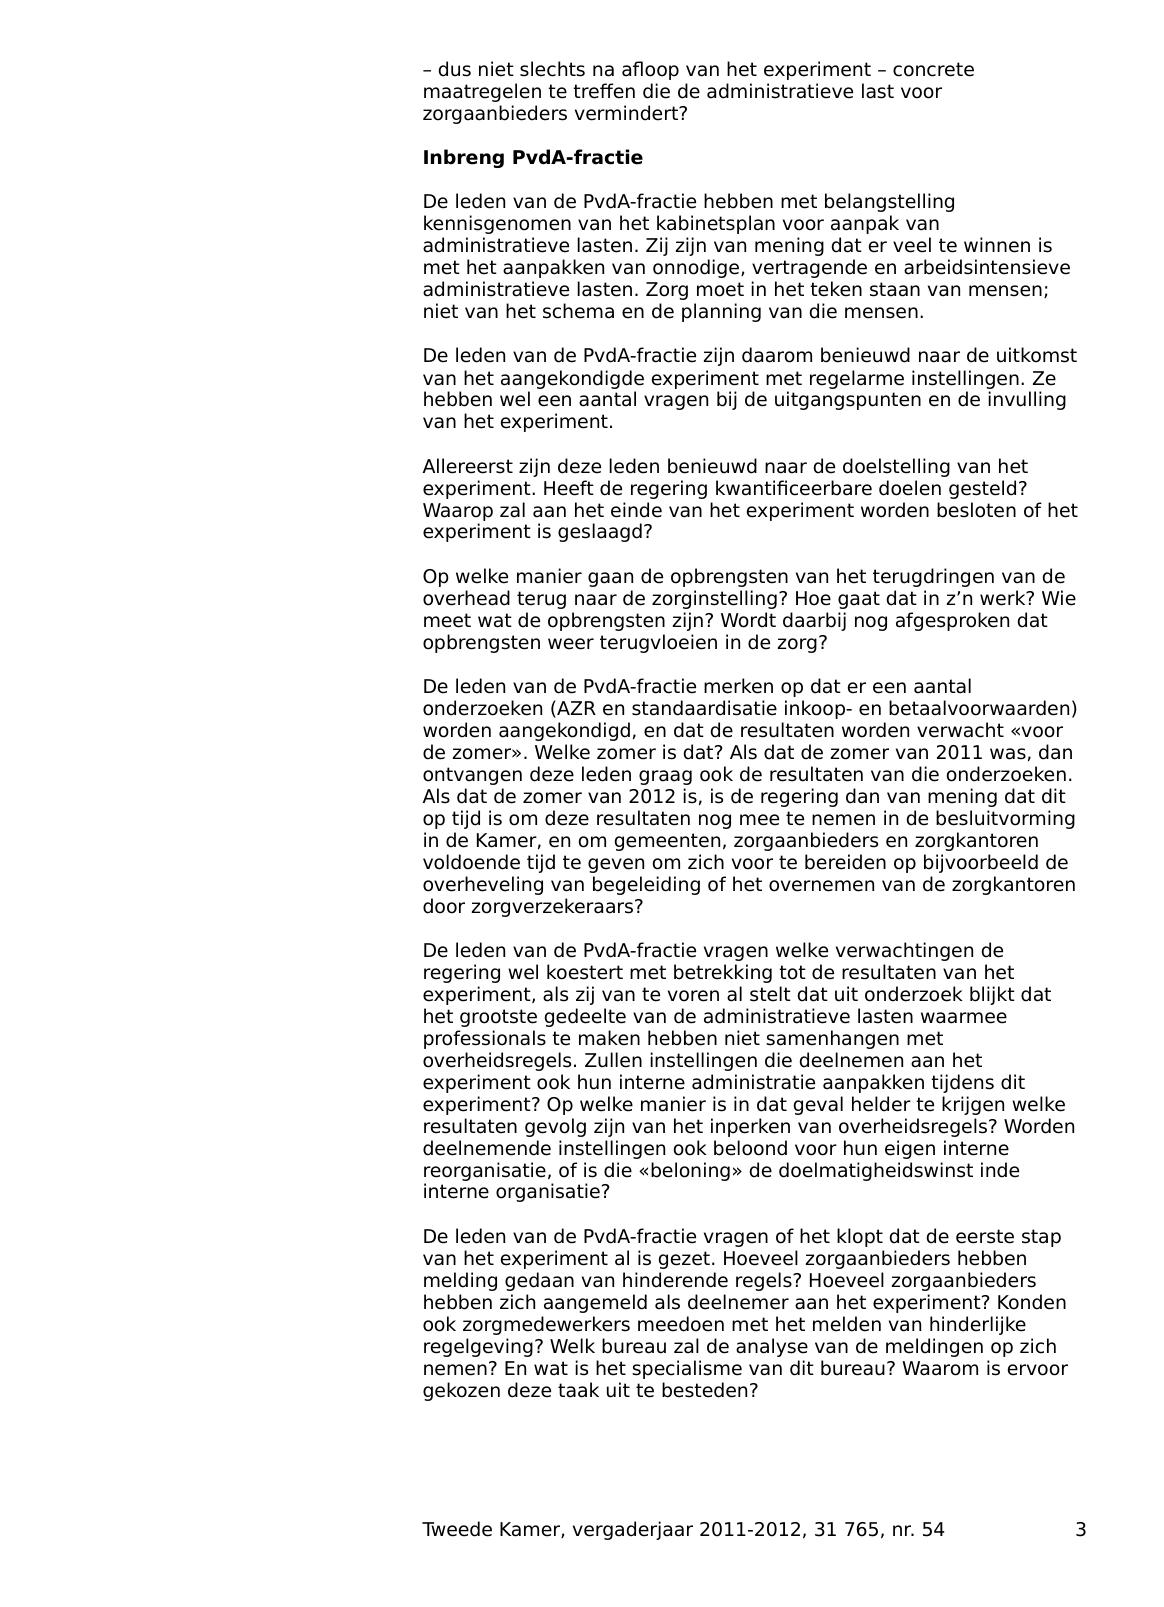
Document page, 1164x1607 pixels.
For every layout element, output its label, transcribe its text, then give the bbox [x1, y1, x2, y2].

text Op welke manier gaan de opbrengsten van het terugdringen van de overhead terug naar de zorginstelling? Hoe gaat dat in z’n werk? Wie meet wat de opbrengsten zijn? Wordt daarbij nog afgesproken dat opbrengsten weer terugvloeien in de zorg? [422, 566, 1087, 653]
text – dus niet slechts na afloop van het experiment – concrete maatregelen te treffen die de administratieve last voor zorgaanbieders vermindert? [422, 59, 1087, 125]
text De leden van de PvdA-fractie vragen of het klopt dat de eerste stap van het experiment al is gezet. Hoeveel zorgaanbieders hebben melding gedaan van hinderende regels? Hoeveel zorgaanbieders hebben zich aangemeld als deelnemer aan het experiment? Konden ook zorgmedewerkers meedoen met het melden van hinderlijke regelgeving? Welk bureau zal de analyse van de meldingen op zich nemen? En wat is het specialisme van dit bureau? Waarom is ervoor gekozen deze taak uit te besteden? [422, 1226, 1087, 1401]
text Allereerst zijn deze leden benieuwd naar de doelstelling van het experiment. Heeft de regering kwantificeerbare doelen gesteld? Waarop zal aan het einde van het experiment worden besloten of het experiment is geslaagd? [422, 456, 1087, 543]
text De leden van de PvdA-fractie hebben met belangstelling kennisgenomen van het kabinetsplan voor aanpak van administratieve lasten. Zij zijn van mening dat er veel te winnen is met het aanpakken van onnodige, vertragende en arbeidsintensieve administratieve lasten. Zorg moet in het teken staan van mensen; niet van het schema en de planning van die mensen. [422, 191, 1087, 323]
subtitle Inbreng PvdA-fractie [422, 147, 1087, 169]
text De leden van de PvdA-fractie vragen welke verwachtingen de regering wel koestert met betrekking tot de resultaten van het experiment, als zij van te voren al stelt dat uit onderzoek blijkt dat het grootste gedeelte van de administratieve lasten waarmee professionals te maken hebben niet samenhangen met overheidsregels. Zullen instellingen die deelnemen aan het experiment ook hun interne administratie aanpakken tijdens dit experiment? Op welke manier is in dat geval helder te krijgen welke resultaten gevolg zijn van het inperken van overheidsregels? Worden deelnemende instellingen ook beloond voor hun eigen interne reorganisatie, of is die «beloning» de doelmatigheidswinst inde interne organisatie? [422, 940, 1087, 1203]
text De leden van de PvdA-fractie zijn daarom benieuwd naar de uitkomst van het aangekondigde experiment met regelarme instellingen. Ze hebben wel een aantal vragen bij de uitgangspunten en de invulling van het experiment. [422, 345, 1087, 433]
text De leden van de PvdA-fractie merken op dat er een aantal onderzoeken (AZR en standaardisatie inkoop- en betaalvoorwaarden) worden aangekondigd, en dat de resultaten worden verwacht «voor de zomer». Welke zomer is dat? Als dat de zomer van 2011 was, dan ontvangen deze leden graag ook de resultaten van die onderzoeken. Als dat de zomer van 2012 is, is de regering dan van mening dat dit op tijd is om deze resultaten nog mee te nemen in de besluitvorming in de Kamer, en om gemeenten, zorgaanbieders en zorgkantoren voldoende tijd te geven om zich voor te bereiden op bijvoorbeeld de overheveling van begeleiding of het overnemen van de zorgkantoren door zorgverzekeraars? [422, 676, 1087, 917]
